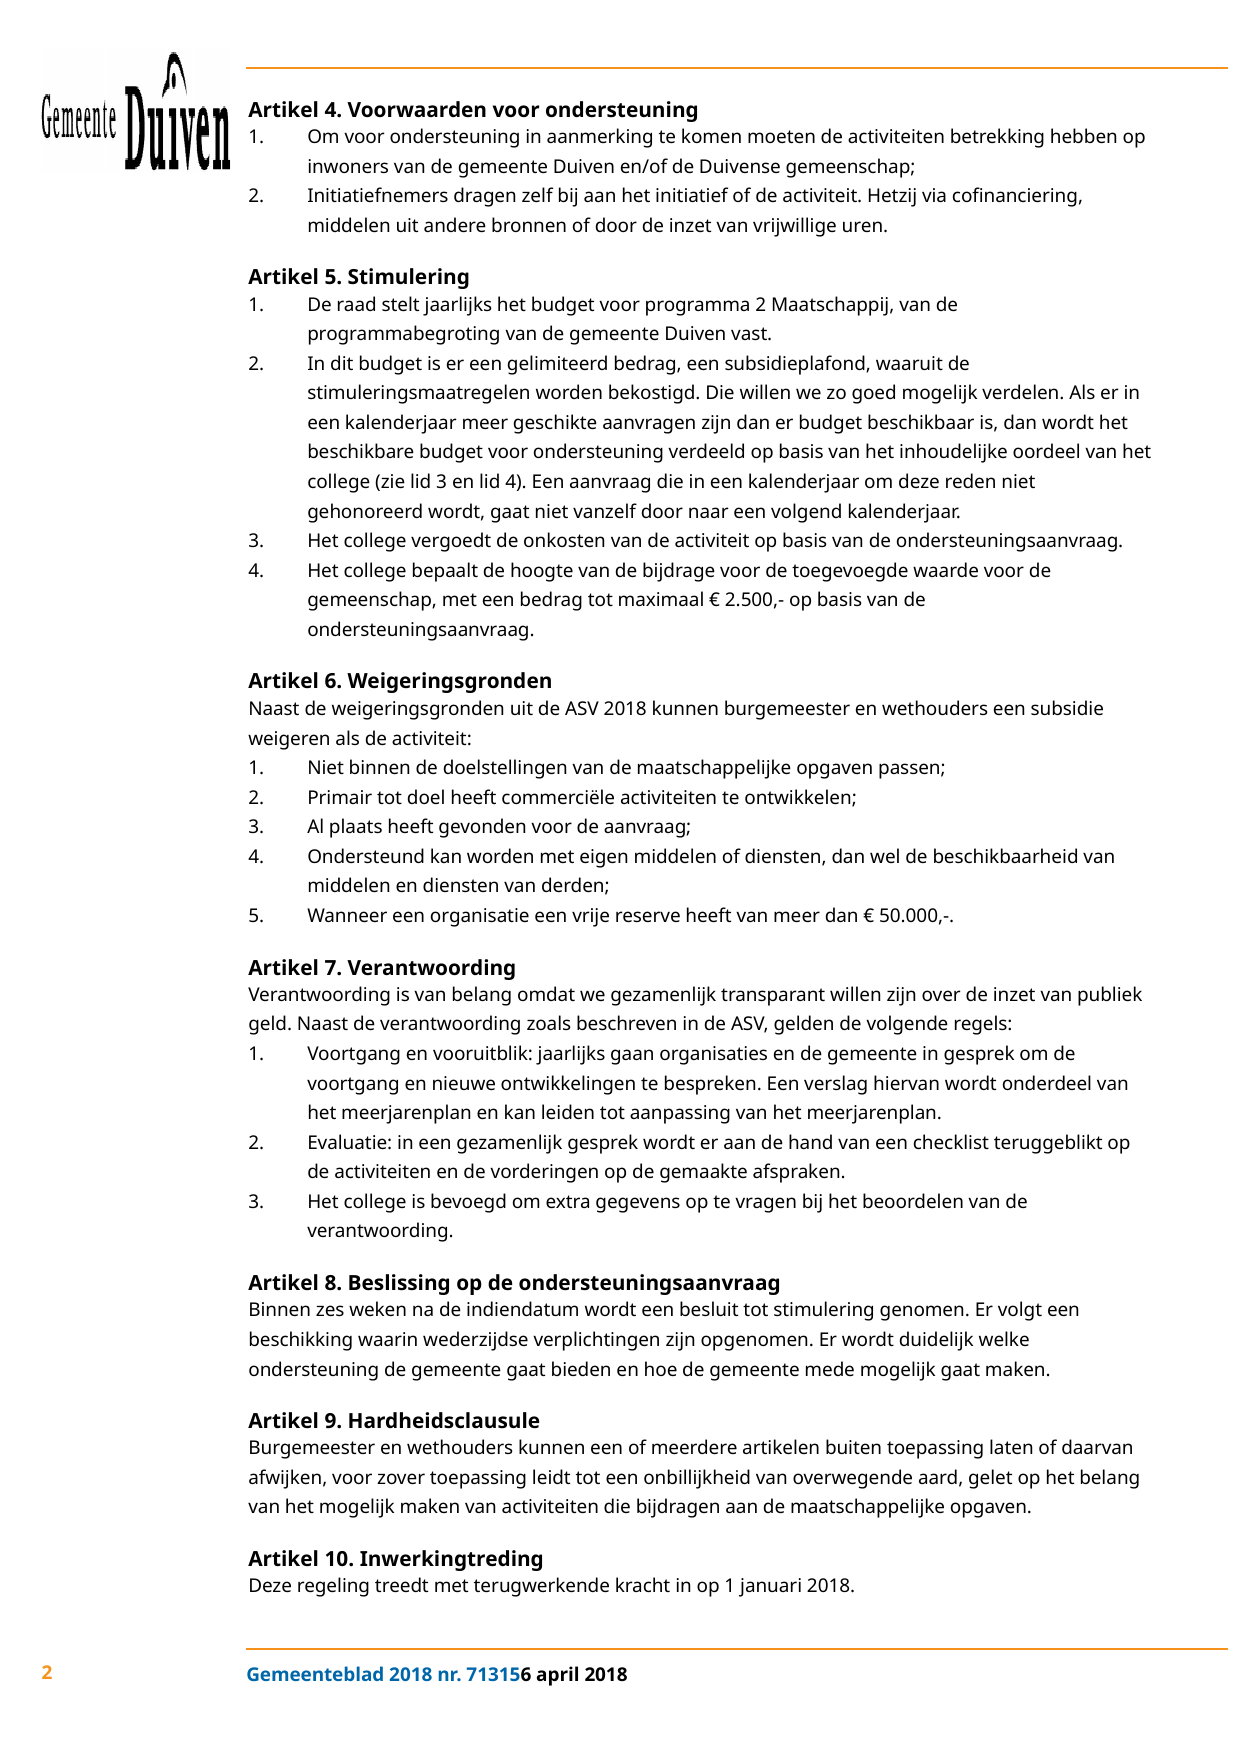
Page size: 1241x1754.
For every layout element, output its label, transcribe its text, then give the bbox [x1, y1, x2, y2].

text Naast de weigeringsgronden uit de ASV 2018 kunnen burgemeester en wethouders een subsidie weigeren als de activiteit: [248, 695, 1152, 750]
list Al plaats heeft gevonden voor de aanvraag; [248, 813, 1152, 839]
list Evaluatie: in een gezamenlijk gesprek wordt er aan de hand van een checklist teruggeblikt op de activiteiten en de vorderingen op de gemaakte afspraken. [248, 1129, 1152, 1184]
text Artikel 6. Weigeringsgronden [248, 667, 1152, 695]
list Het college vergoedt de onkosten van de activiteit op basis van de ondersteuningsaanvraag. [248, 527, 1152, 553]
text Artikel 4. Voorwaarden voor ondersteuning [248, 95, 1152, 123]
text Binnen zes weken na de indiendatum wordt een besluit tot stimulering genomen. Er volgt een beschikking waarin wederzijdse verplichtingen zijn opgenomen. Er wordt duidelijk welke ondersteuning de gemeente gaat bieden en hoe de gemeente mede mogelijk gaat maken. [248, 1297, 1152, 1381]
list Om voor ondersteuning in aanmerking te komen moeten de activiteiten betrekking hebben op inwoners van de gemeente Duiven en/of de Duivense gemeenschap; [248, 123, 1152, 178]
text Deze regeling treedt met terugwerkende kracht in op 1 januari 2018. [248, 1573, 1152, 1598]
list De raad stelt jaarlijks het budget voor programma 2 Maatschappij, van de programmabegroting van de gemeente Duiven vast. [248, 291, 1152, 346]
list Ondersteund kan worden met eigen middelen of diensten, dan wel de beschikbaarheid van middelen en diensten van derden; [248, 843, 1152, 898]
list Primair tot doel heeft commerciële activiteiten te ontwikkelen; [248, 784, 1152, 809]
picture [41, 47, 231, 172]
text Artikel 8. Beslissing op de ondersteuningsaanvraag [248, 1268, 1152, 1297]
list Wanneer een organisatie een vrije reserve heeft van meer dan € 50.000,-. [248, 902, 1152, 928]
list Het college is bevoegd om extra gegevens op te vragen bij het beoordelen van de verantwoording. [248, 1188, 1152, 1243]
text Artikel 7. Verantwoording [248, 953, 1152, 981]
list Niet binnen de doelstellingen van de maatschappelijke opgaven passen; [248, 754, 1152, 780]
text Verantwoording is van belang omdat we gezamenlijk transparant willen zijn over de inzet van publiek geld. Naast de verantwoording zoals beschreven in de ASV, gelden de volgende regels: [248, 981, 1152, 1036]
list In dit budget is er een gelimiteerd bedrag, een subsidieplafond, waaruit de stimuleringsmaatregelen worden bekostigd. Die willen we zo goed mogelijk verdelen. Als er in een kalenderjaar meer geschikte aanvragen zijn dan er budget beschikbaar is, dan wordt het beschikbare budget voor ondersteuning verdeeld op basis van het inhoudelijke oordeel van het college (zie lid 3 en lid 4). Een aanvraag die in een kalenderjaar om deze reden niet gehonoreerd wordt, gaat niet vanzelf door naar een volgend kalenderjaar. [248, 350, 1152, 524]
text Burgemeester en wethouders kunnen een of meerdere artikelen buiten toepassing laten of daarvan afwijken, voor zover toepassing leidt tot een onbillijkheid van overwegende aard, gelet op het belang van het mogelijk maken van activiteiten die bijdragen aan de maatschappelijke opgaven. [248, 1434, 1152, 1519]
text Artikel 10. Inwerkingtreding [248, 1544, 1152, 1573]
text Artikel 5. Stimulering [248, 262, 1152, 291]
list Voortgang en vooruitblik: jaarlijks gaan organisaties en de gemeente in gesprek om de voortgang en nieuwe ontwikkelingen te bespreken. Een verslag hiervan wordt onderdeel van het meerjarenplan en kan leiden tot aanpassing van het meerjarenplan. [248, 1040, 1152, 1125]
text Artikel 9. Hardheidsclausule [248, 1406, 1152, 1434]
list Initiatiefnemers dragen zelf bij aan het initiatief of de activiteit. Hetzij via cofinanciering, middelen uit andere bronnen of door de inzet van vrijwillige uren. [248, 182, 1152, 238]
list Het college bepaalt de hoogte van de bijdrage voor de toegevoegde waarde voor de gemeenschap, met een bedrag tot maximaal € 2.500,- op basis van de ondersteuningsaanvraag. [248, 557, 1152, 642]
